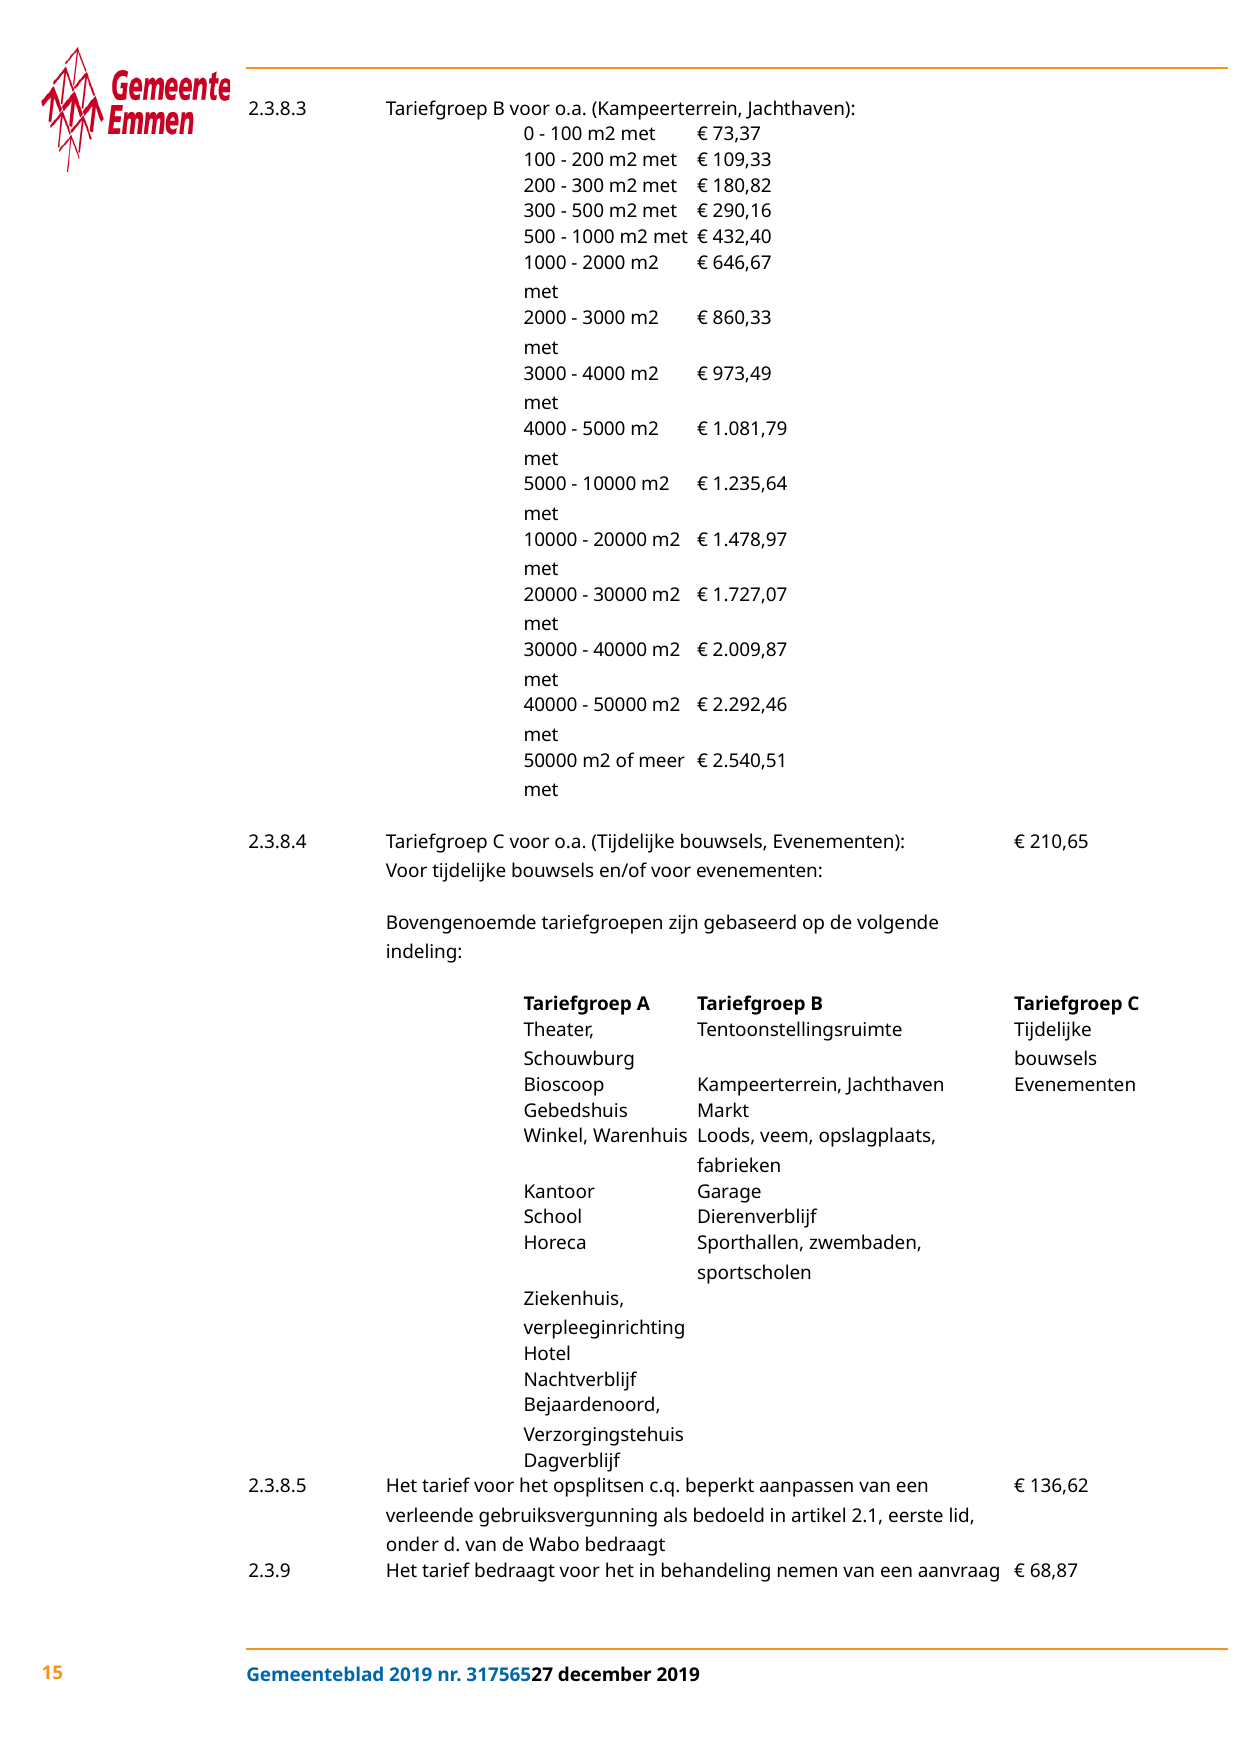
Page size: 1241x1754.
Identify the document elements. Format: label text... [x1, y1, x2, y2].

table_cell [1014, 1340, 1152, 1366]
table_cell [386, 1229, 523, 1285]
table_cell [1014, 581, 1152, 636]
table_cell [248, 470, 386, 526]
table_cell [248, 146, 386, 172]
table_cell [1014, 883, 1152, 909]
table_cell [1014, 249, 1152, 304]
table_cell [248, 692, 386, 747]
table_cell [248, 224, 386, 249]
table_cell [1014, 526, 1152, 581]
table_cell [386, 146, 523, 172]
table_cell Horeca [523, 1229, 697, 1285]
table_cell Het tarief voor het opsplitsen c.q. beperkt aanpassen van een verleende gebruiksvergunning als bedoeld in artikel 2.1, eerste lid, onder d. van de Wabo bedraagt [386, 1473, 1014, 1557]
table_cell Kampeerterrein, Jachthaven [697, 1071, 1014, 1097]
table_cell [386, 305, 523, 360]
table_cell 5000 - 10000 m2 met [523, 470, 697, 526]
table_cell Dagverblijf [523, 1447, 697, 1472]
table_cell [248, 802, 386, 828]
table_cell € 68,87 [1014, 1558, 1152, 1583]
table_cell [386, 224, 523, 249]
table_cell [386, 415, 523, 470]
table_cell [386, 1016, 523, 1071]
table_cell [248, 636, 386, 692]
table_cell [1014, 636, 1152, 692]
table_cell Tariefgroep B [697, 990, 1014, 1016]
table_cell 200 - 300 m2 met [523, 172, 697, 198]
table_cell [1014, 198, 1152, 223]
table_cell [248, 172, 386, 198]
table_cell Nachtverblijf [523, 1366, 697, 1391]
table_cell [248, 1229, 386, 1285]
table_cell [1014, 692, 1152, 747]
table_cell € 1.081,79 [697, 415, 1014, 470]
table_cell 2.3.8.4 [248, 828, 386, 883]
table_cell [386, 1204, 523, 1229]
table_cell Markt [697, 1097, 1014, 1123]
table_cell [386, 121, 523, 146]
table_cell [1014, 964, 1152, 990]
table_cell Ziekenhuis, verpleeginrichting [523, 1285, 697, 1340]
table_cell [1014, 95, 1152, 121]
table_cell [1014, 747, 1152, 802]
table_cell Bioscoop [523, 1071, 697, 1097]
table_cell [697, 1391, 1014, 1447]
table_cell [1014, 146, 1152, 172]
table_cell 2.3.8.5 [248, 1473, 386, 1557]
table_cell [248, 1097, 386, 1123]
table_cell [523, 802, 1014, 828]
table_cell Het tarief bedraagt voor het in behandeling nemen van een aanvraag [386, 1558, 1014, 1583]
table_cell 100 - 200 m2 met [523, 146, 697, 172]
table_cell [248, 198, 386, 223]
table_cell 50000 m2 of meer met [523, 747, 697, 802]
table_cell [1014, 909, 1152, 964]
table_cell 2000 - 3000 m2 met [523, 305, 697, 360]
table_cell [1014, 305, 1152, 360]
table_cell [386, 692, 523, 747]
table_cell Loods, veem, opslagplaats, fabrieken [697, 1123, 1014, 1178]
table_cell € 210,65 [1014, 828, 1152, 883]
table_cell [248, 249, 386, 304]
table_cell [1014, 415, 1152, 470]
table_cell [248, 1016, 386, 1071]
table_cell Tentoonstellingsruimte [697, 1016, 1014, 1071]
table_cell € 136,62 [1014, 1473, 1152, 1557]
table_cell 30000 - 40000 m2 met [523, 636, 697, 692]
table_cell [1014, 1204, 1152, 1229]
table_cell [386, 1178, 523, 1204]
table_cell [248, 1071, 386, 1097]
table_cell [248, 1366, 386, 1391]
table_cell [1014, 1366, 1152, 1391]
table_cell [386, 172, 523, 198]
table_cell 3000 - 4000 m2 met [523, 360, 697, 415]
table_cell [386, 1285, 523, 1340]
table_cell [386, 1447, 523, 1472]
table_cell [1014, 360, 1152, 415]
table_cell [248, 1447, 386, 1472]
table_cell [248, 747, 386, 802]
table_cell [248, 1391, 386, 1447]
table_cell € 860,33 [697, 305, 1014, 360]
table_cell [386, 636, 523, 692]
table_cell € 109,33 [697, 146, 1014, 172]
table_cell School [523, 1204, 697, 1229]
table_cell [1014, 224, 1152, 249]
table_cell 300 - 500 m2 met [523, 198, 697, 223]
table_cell [248, 526, 386, 581]
table_cell Garage [697, 1178, 1014, 1204]
table_cell 4000 - 5000 m2 met [523, 415, 697, 470]
table_cell € 73,37 [697, 121, 1014, 146]
table_cell Gebedshuis [523, 1097, 697, 1123]
table_cell [248, 1178, 386, 1204]
table_cell [248, 305, 386, 360]
table_cell [386, 802, 523, 828]
table_cell € 1.727,07 [697, 581, 1014, 636]
table_cell € 180,82 [697, 172, 1014, 198]
table_cell Evenementen [1014, 1071, 1152, 1097]
table_cell 10000 - 20000 m2 met [523, 526, 697, 581]
table_cell Hotel [523, 1340, 697, 1366]
table_cell [1014, 1285, 1152, 1340]
table_cell [386, 249, 523, 304]
table_cell Sporthallen, zwembaden, sportscholen [697, 1229, 1014, 1285]
table_cell Bovengenoemde tariefgroepen zijn gebaseerd op de volgende indeling: [386, 909, 1014, 964]
table_cell € 2.540,51 [697, 747, 1014, 802]
table_cell 0 - 100 m2 met [523, 121, 697, 146]
table_cell [386, 360, 523, 415]
table_cell [248, 121, 386, 146]
table_cell Tariefgroep B voor o.a. (Kampeerterrein, Jachthaven): [386, 95, 1014, 121]
table_cell Tijdelijke bouwsels [1014, 1016, 1152, 1071]
table_cell Bejaardenoord, Verzorgingstehuis [523, 1391, 697, 1447]
table_cell 1000 - 2000 m2 met [523, 249, 697, 304]
table_cell Winkel, Warenhuis [523, 1123, 697, 1178]
table_cell [248, 1123, 386, 1178]
table_cell 20000 - 30000 m2 met [523, 581, 697, 636]
table_cell [248, 1285, 386, 1340]
table_cell [1014, 1178, 1152, 1204]
table_cell € 1.235,64 [697, 470, 1014, 526]
table_cell [248, 1340, 386, 1366]
table_cell [386, 1366, 523, 1391]
table_cell € 2.292,46 [697, 692, 1014, 747]
table_cell [248, 883, 386, 909]
table_cell Tariefgroep A [523, 990, 697, 1016]
table_cell [386, 1340, 523, 1366]
table_cell [248, 1204, 386, 1229]
table_cell 2.3.8.3 [248, 95, 386, 121]
table_cell Kantoor [523, 1178, 697, 1204]
table_cell Theater, Schouwburg [523, 1016, 697, 1071]
picture [41, 47, 231, 172]
table_cell [1014, 1097, 1152, 1123]
table_cell [386, 1071, 523, 1097]
table_cell Tariefgroep C [1014, 990, 1152, 1016]
table_cell [386, 198, 523, 223]
table_cell [1014, 1447, 1152, 1472]
table_cell [386, 470, 523, 526]
table_cell 2.3.9 [248, 1558, 386, 1583]
table_cell [386, 883, 1014, 909]
table_cell [1014, 172, 1152, 198]
table_cell Dierenverblijf [697, 1204, 1014, 1229]
table_cell € 432,40 [697, 224, 1014, 249]
table_cell [248, 909, 386, 964]
table_cell 500 - 1000 m2 met [523, 224, 697, 249]
table_cell [386, 526, 523, 581]
table_cell [386, 1097, 523, 1123]
table_cell € 290,16 [697, 198, 1014, 223]
table_cell [248, 415, 386, 470]
table_cell [1014, 1123, 1152, 1178]
table_cell [1014, 121, 1152, 146]
table_cell [386, 747, 523, 802]
table_cell [697, 1285, 1014, 1340]
table_cell [386, 1391, 523, 1447]
table_cell [697, 1447, 1014, 1472]
table_cell [248, 581, 386, 636]
table_cell [697, 1366, 1014, 1391]
table_cell € 646,67 [697, 249, 1014, 304]
table_cell [386, 1123, 523, 1178]
table_cell [697, 1340, 1014, 1366]
table_cell [248, 360, 386, 415]
table_cell [248, 964, 386, 990]
table_cell [1014, 802, 1152, 828]
table_cell [386, 990, 523, 1016]
table_cell [386, 581, 523, 636]
table_cell € 2.009,87 [697, 636, 1014, 692]
table_cell € 1.478,97 [697, 526, 1014, 581]
table_cell [248, 990, 386, 1016]
table_cell [386, 964, 1014, 990]
table_cell [1014, 470, 1152, 526]
table_cell [1014, 1229, 1152, 1285]
table_cell 40000 - 50000 m2 met [523, 692, 697, 747]
table_cell Tariefgroep C voor o.a. (Tijdelijke bouwsels, Evenementen): Voor tijdelijke bouwsels en/of voor evenementen: [386, 828, 1014, 883]
table_cell € 973,49 [697, 360, 1014, 415]
table_cell [1014, 1391, 1152, 1447]
